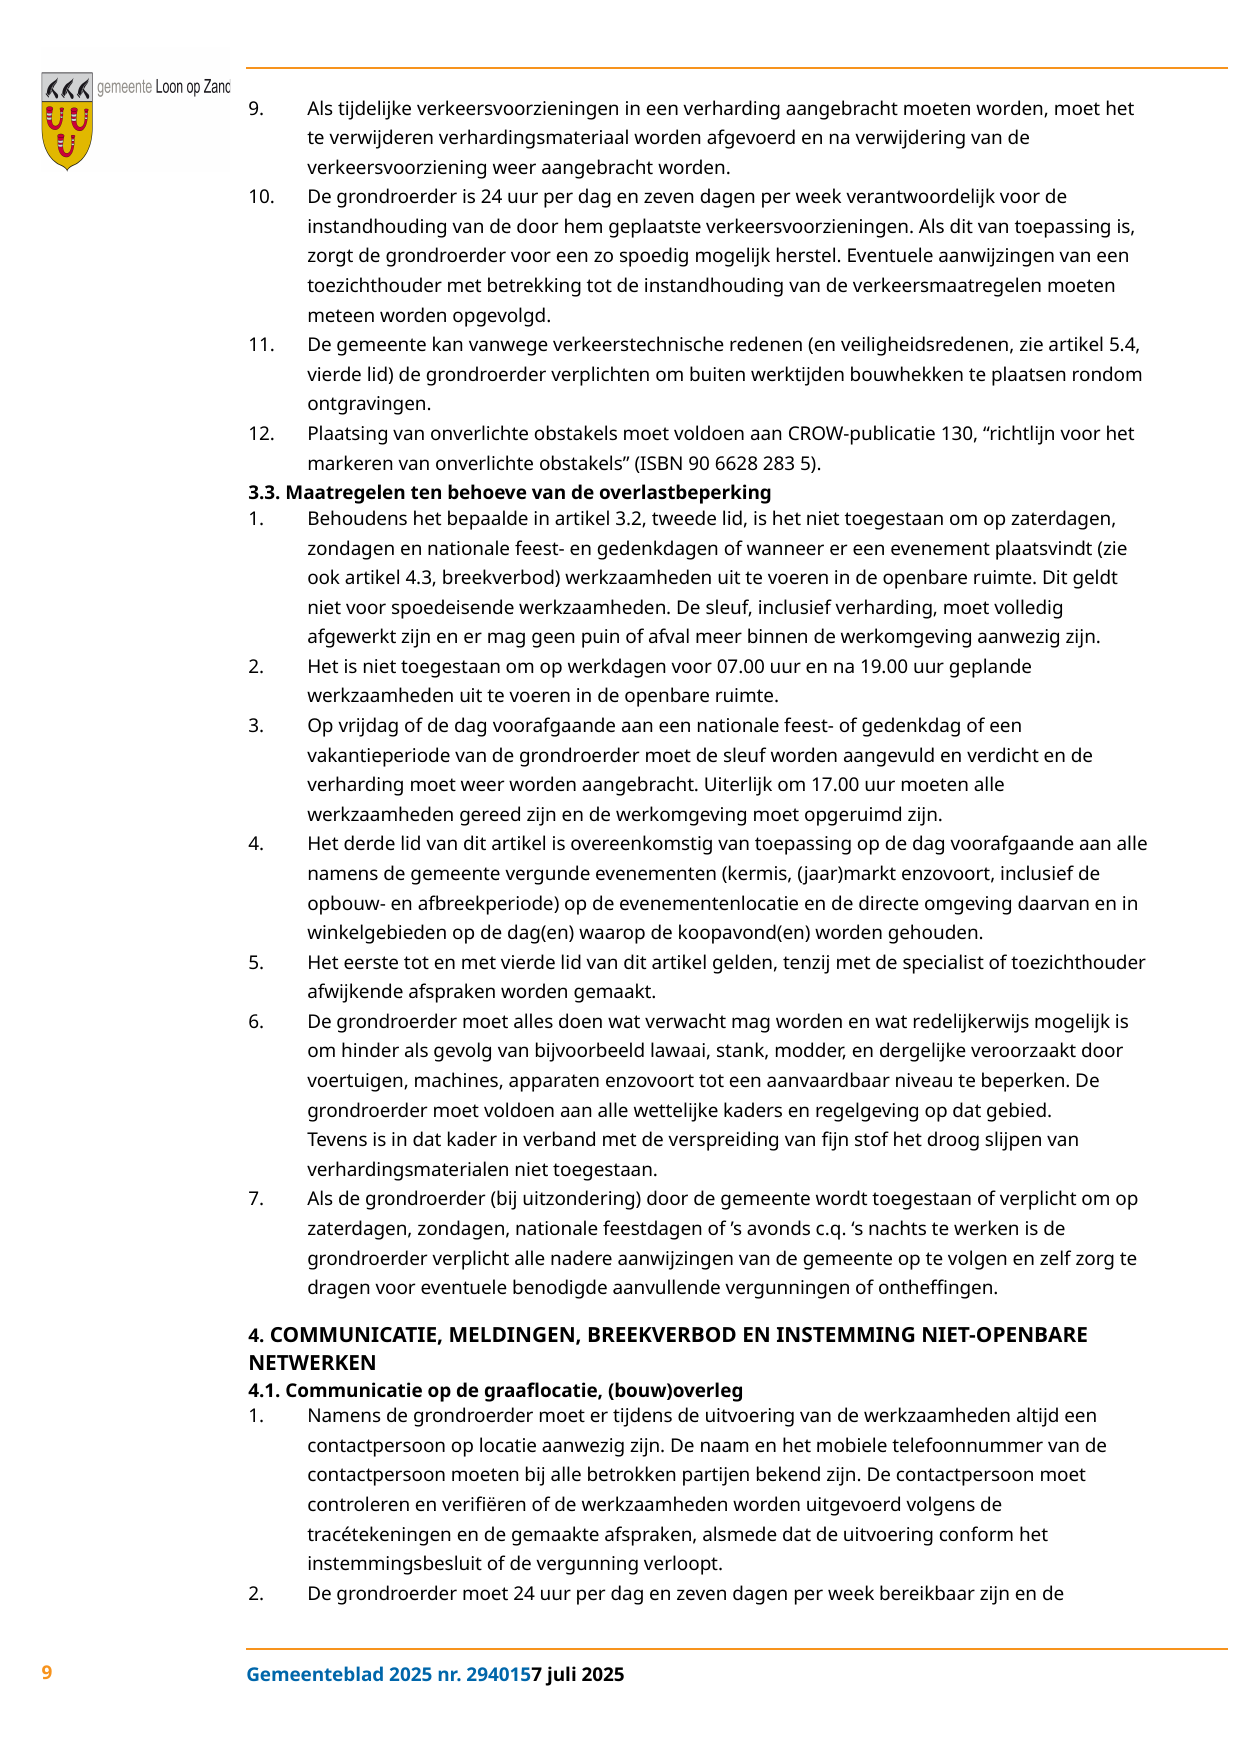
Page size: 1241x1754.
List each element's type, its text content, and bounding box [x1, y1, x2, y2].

list De gemeente kan vanwege verkeerstechnische redenen (en veiligheidsredenen, zie artikel 5.4, vierde lid) de grondroerder verplichten om buiten werktijden bouwhekken te plaatsen rondom ontgravingen. [248, 331, 1152, 416]
list Als de grondroerder (bij uitzondering) door de gemeente wordt toegestaan of verplicht om op zaterdagen, zondagen, nationale feestdagen of ’s avonds c.q. ‘s nachts te werken is de grondroerder verplicht alle nadere aanwijzingen van de gemeente op te volgen en zelf zorg te dragen voor eventuele benodigde aanvullende vergunningen of ontheffingen. [248, 1186, 1152, 1300]
text 3.3. Maatregelen ten behoeve van de overlastbeperking [248, 479, 1152, 505]
list Het is niet toegestaan om op werkdagen voor 07.00 uur en na 19.00 uur geplande werkzaamheden uit te voeren in de openbare ruimte. [248, 653, 1152, 708]
list Het eerste tot en met vierde lid van dit artikel gelden, tenzij met de specialist of toezichthouder afwijkende afspraken worden gemaakt. [248, 949, 1152, 1004]
list Behoudens het bepaalde in artikel 3.2, tweede lid, is het niet toegestaan om op zaterdagen, zondagen en nationale feest- en gedenkdagen of wanneer er een evenement plaatsvindt (zie ook artikel 4.3, breekverbod) werkzaamheden uit te voeren in de openbare ruimte. Dit geldt niet voor spoedeisende werkzaamheden. De sleuf, inclusief verharding, moet volledig afgewerkt zijn en er mag geen puin of afval meer binnen de werkomgeving aanwezig zijn. [248, 505, 1152, 649]
list De grondroerder moet 24 uur per dag en zeven dagen per week bereikbaar zijn en de [248, 1580, 1152, 1606]
list Namens de grondroerder moet er tijdens de uitvoering van de werkzaamheden altijd een contactpersoon op locatie aanwezig zijn. De naam en het mobiele telefoonnummer van de contactpersoon moeten bij alle betrokken partijen bekend zijn. De contactpersoon moet controleren en verifiëren of de werkzaamheden worden uitgevoerd volgens de tracétekeningen en de gemaakte afspraken, alsmede dat de uitvoering conform het instemmingsbesluit of de vergunning verloopt. [248, 1402, 1152, 1576]
list Tevens is in dat kader in verband met de verspreiding van fijn stof het droog slijpen van verhardingsmaterialen niet toegestaan. [248, 1126, 1152, 1182]
text 4. COMMUNICATIE, MELDINGEN, BREEKVERBOD EN INSTEMMING NIET-OPENBARE NETWERKEN [248, 1320, 1152, 1377]
text 4.1. Communicatie op de graaflocatie, (bouw)overleg [248, 1377, 1152, 1402]
list Het derde lid van dit artikel is overeenkomstig van toepassing op de dag voorafgaande aan alle namens de gemeente vergunde evenementen (kermis, (jaar)markt enzovoort, inclusief de opbouw- en afbreekperiode) op de evenementenlocatie en de directe omgeving daarvan en in winkelgebieden op de dag(en) waarop de koopavond(en) worden gehouden. [248, 831, 1152, 945]
list Als tijdelijke verkeersvoorzieningen in een verharding aangebracht moeten worden, moet het te verwijderen verhardingsmateriaal worden afgevoerd en na verwijdering van de verkeersvoorziening weer aangebracht worden. [248, 95, 1152, 180]
list Plaatsing van onverlichte obstakels moet voldoen aan CROW-publicatie 130, “richtlijn voor het markeren van onverlichte obstakels” (ISBN 90 6628 283 5). [248, 420, 1152, 476]
list Op vrijdag of de dag voorafgaande aan een nationale feest- of gedenkdag of een vakantieperiode van de grondroerder moet de sleuf worden aangevuld en verdicht en de verharding moet weer worden aangebracht. Uiterlijk om 17.00 uur moeten alle werkzaamheden gereed zijn en de werkomgeving moet opgeruimd zijn. [248, 712, 1152, 827]
picture [41, 47, 231, 172]
list De grondroerder is 24 uur per dag en zeven dagen per week verantwoordelijk voor de instandhouding van de door hem geplaatste verkeersvoorzieningen. Als dit van toepassing is, zorgt de grondroerder voor een zo spoedig mogelijk herstel. Eventuele aanwijzingen van een toezichthouder met betrekking tot de instandhouding van de verkeersmaatregelen moeten meteen worden opgevolgd. [248, 183, 1152, 328]
list De grondroerder moet alles doen wat verwacht mag worden en wat redelijkerwijs mogelijk is om hinder als gevolg van bijvoorbeeld lawaai, stank, modder, en dergelijke veroorzaakt door voertuigen, machines, apparaten enzovoort tot een aanvaardbaar niveau te beperken. De grondroerder moet voldoen aan alle wettelijke kaders en regelgeving op dat gebied. [248, 1008, 1152, 1122]
